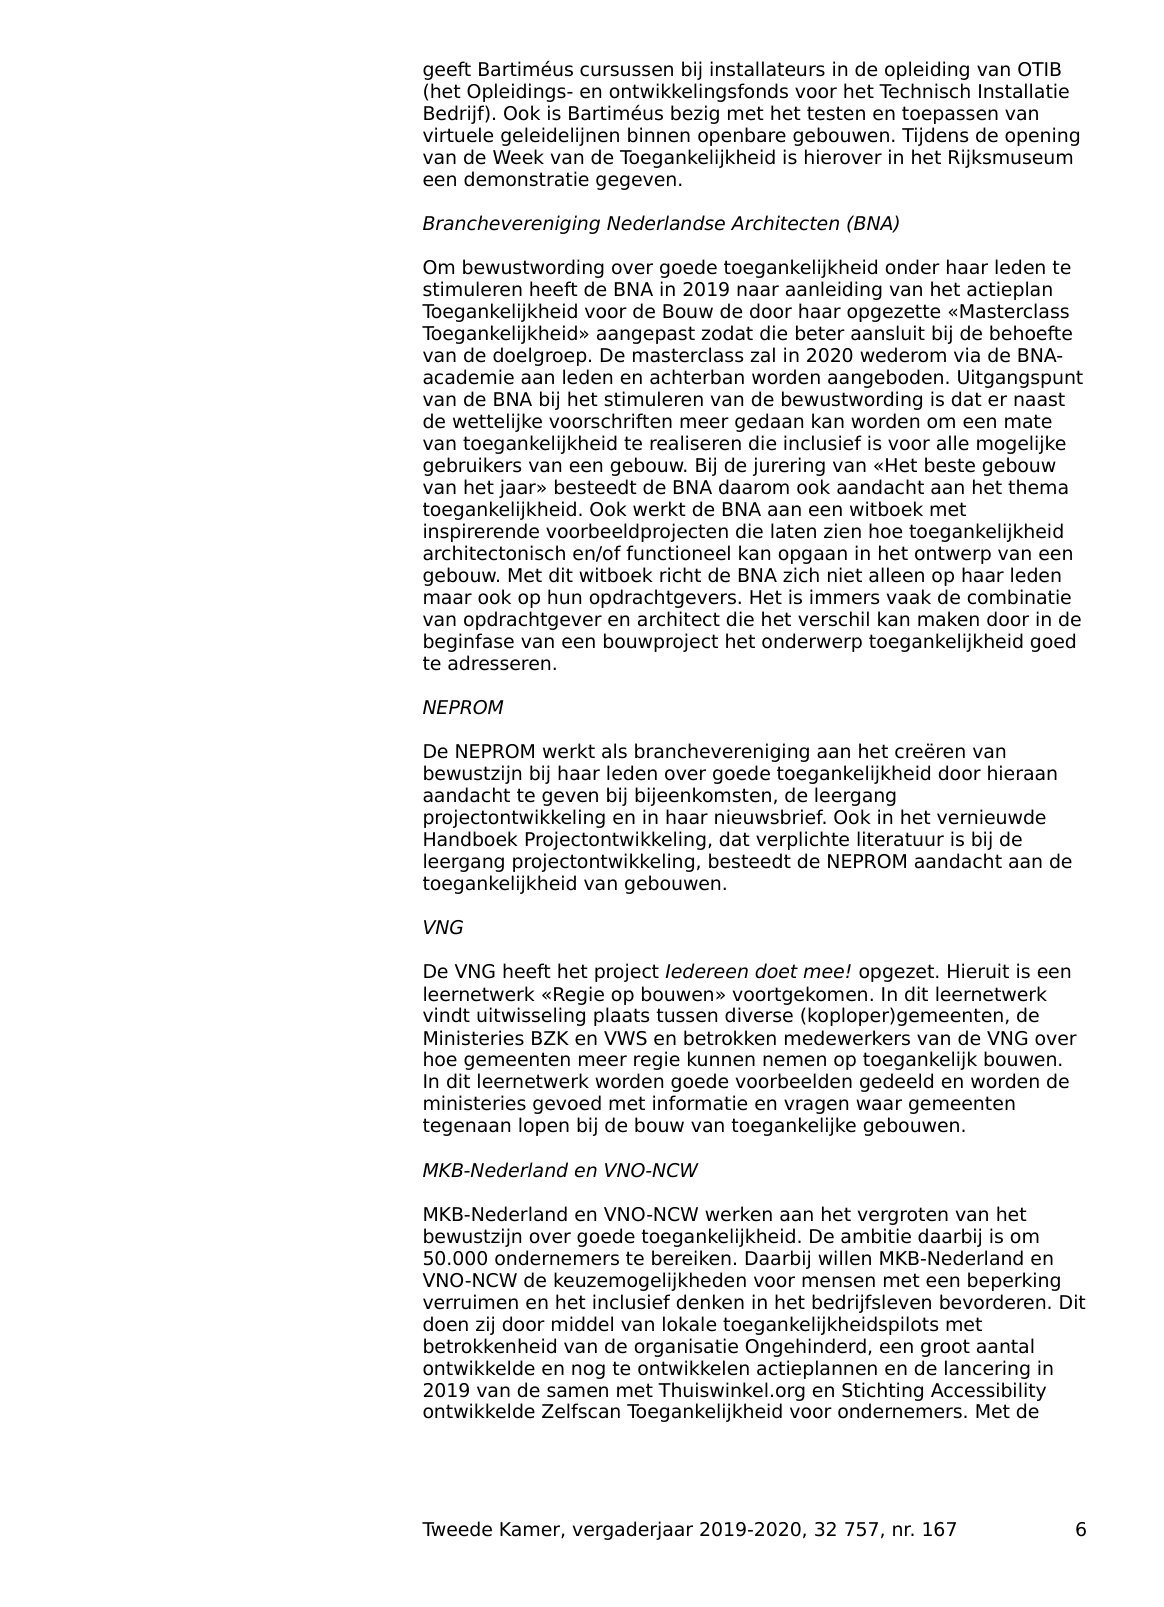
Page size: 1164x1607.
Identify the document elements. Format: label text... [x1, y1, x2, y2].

text geeft Bartiméus cursussen bij installateurs in de opleiding van OTIB (het Opleidings- en ontwikkelingsfonds voor het Technisch Installatie Bedrijf). Ook is Bartiméus bezig met het testen en toepassen van virtuele geleidelijnen binnen openbare gebouwen. Tijdens de opening van de Week van de Toegankelijkheid is hierover in het Rijksmuseum een demonstratie gegeven. [422, 59, 1087, 191]
text De VNG heeft het project Iedereen doet mee! opgezet. Hieruit is een leernetwerk «Regie op bouwen» voortgekomen. In dit leernetwerk vindt uitwisseling plaats tussen diverse (koploper)gemeenten, de Ministeries BZK en VWS en betrokken medewerkers van de VNG over hoe gemeenten meer regie kunnen nemen op toegankelijk bouwen. In dit leernetwerk worden goede voorbeelden gedeeld en worden de ministeries gevoed met informatie en vragen waar gemeenten tegenaan lopen bij de bouw van toegankelijke gebouwen. [422, 961, 1087, 1137]
text MKB-Nederland en VNO-NCW werken aan het vergroten van het bewustzijn over goede toegankelijkheid. De ambitie daarbij is om 50.000 ondernemers te bereiken. Daarbij willen MKB-Nederland en VNO-NCW de keuzemogelijkheden voor mensen met een beperking verruimen en het inclusief denken in het bedrijfsleven bevorderen. Dit doen zij door middel van lokale toegankelijkheidspilots met betrokkenheid van de organisatie Ongehinderd, een groot aantal ontwikkelde en nog te ontwikkelen actieplannen en de lancering in 2019 van de samen met Thuiswinkel.org en Stichting Accessibility ontwikkelde Zelfscan Toegankelijkheid voor ondernemers. Met de [422, 1204, 1087, 1423]
subtitle NEPROM [422, 697, 1087, 719]
text De NEPROM werkt als branchevereniging aan het creëren van bewustzijn bij haar leden over goede toegankelijkheid door hieraan aandacht te geven bij bijeenkomsten, de leergang projectontwikkeling en in haar nieuwsbrief. Ook in het vernieuwde Handboek Projectontwikkeling, dat verplichte literatuur is bij de leergang projectontwikkeling, besteedt de NEPROM aandacht aan de toegankelijkheid van gebouwen. [422, 741, 1087, 895]
subtitle MKB-Nederland en VNO-NCW [422, 1159, 1087, 1181]
subtitle Branchevereniging Nederlandse Architecten (BNA) [422, 213, 1087, 235]
text Om bewustwording over goede toegankelijkheid onder haar leden te stimuleren heeft de BNA in 2019 naar aanleiding van het actieplan Toegankelijkheid voor de Bouw de door haar opgezette «Masterclass Toegankelijkheid» aangepast zodat die beter aansluit bij de behoefte van de doelgroep. De masterclass zal in 2020 wederom via de BNA-academie aan leden en achterban worden aangeboden. Uitgangspunt van de BNA bij het stimuleren van de bewustwording is dat er naast de wettelijke voorschriften meer gedaan kan worden om een mate van toegankelijkheid te realiseren die inclusief is voor alle mogelijke gebruikers van een gebouw. Bij de jurering van «Het beste gebouw van het jaar» besteedt de BNA daarom ook aandacht aan het thema toegankelijkheid. Ook werkt de BNA aan een witboek met inspirerende voorbeeldprojecten die laten zien hoe toegankelijkheid architectonisch en/of functioneel kan opgaan in het ontwerp van een gebouw. Met dit witboek richt de BNA zich niet alleen op haar leden maar ook op hun opdrachtgevers. Het is immers vaak de combinatie van opdrachtgever en architect die het verschil kan maken door in de beginfase van een bouwproject het onderwerp toegankelijkheid goed te adresseren. [422, 257, 1087, 675]
subtitle VNG [422, 917, 1087, 939]
